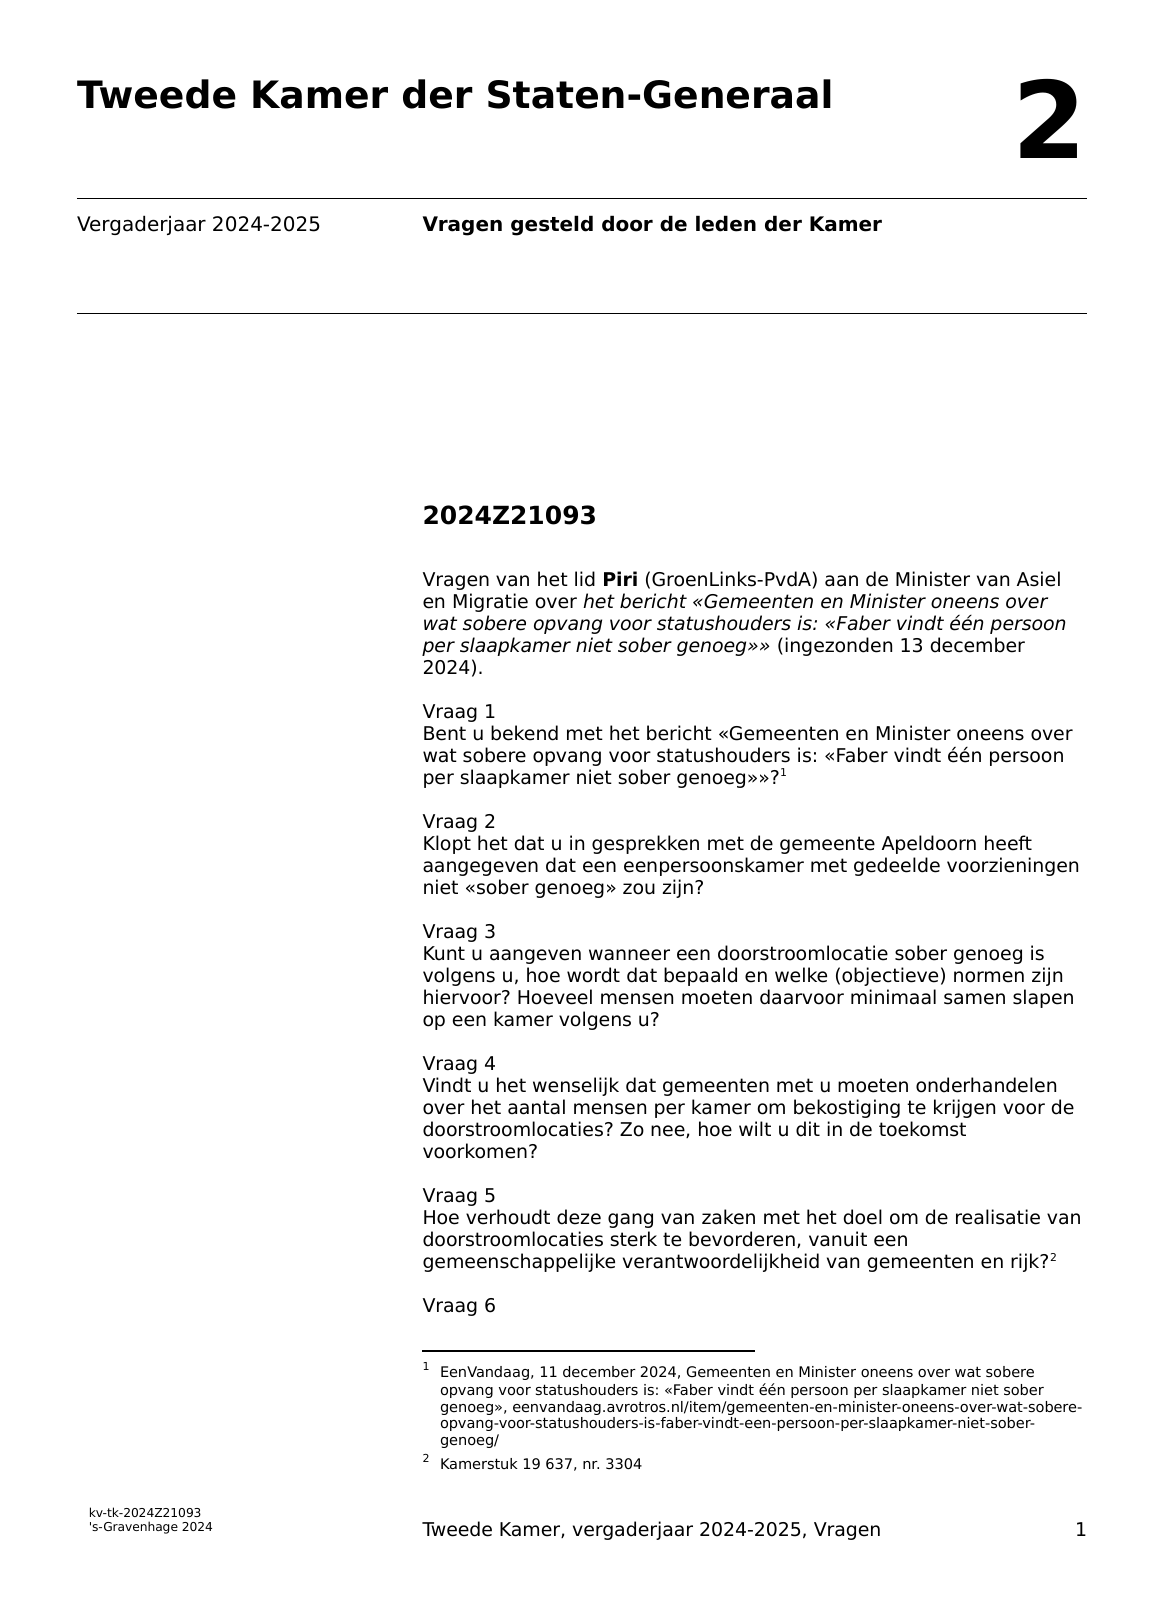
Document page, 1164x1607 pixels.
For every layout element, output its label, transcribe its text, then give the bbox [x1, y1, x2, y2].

table_cell Vergaderjaar 2024-2025 [77, 199, 422, 313]
text Kamerstuk 19 637, nr. 3304 [422, 1452, 1087, 1474]
table_header 2 [886, 59, 1087, 198]
text EenVandaag, 11 december 2024, Gemeenten en Minister oneens over wat sobere opvang voor statushouders is: «Faber vindt één persoon per slaapkamer niet sober genoeg», eenvandaag.avrotros.nl/item/gemeenten-en-minister-oneens-over-wat-sobere-opvang-voor-statushouders-is-faber-vindt-een-persoon-per-slaapkamer-niet-sober-genoeg/ [422, 1360, 1087, 1449]
table_header Tweede Kamer der Staten-Generaal [77, 59, 886, 198]
text Klopt het dat u in gesprekken met de gemeente Apeldoorn heeft aangegeven dat een eenpersoonskamer met gedeelde voorzieningen niet «sober genoeg» zou zijn? [422, 833, 1087, 899]
text Vragen van het lid Piri (GroenLinks-PvdA) aan de Minister van Asiel en Migratie over het bericht «Gemeenten en Minister oneens over wat sobere opvang voor statushouders is: «Faber vindt één persoon per slaapkamer niet sober genoeg»» (ingezonden 13 december 2024). [422, 569, 1087, 679]
text Hoe verhoudt deze gang van zaken met het doel om de realisatie van doorstroomlocaties sterk te bevorderen, vanuit een gemeenschappelijke verantwoordelijkheid van gemeenten en rijk? [422, 1207, 1087, 1273]
text Vraag 5 [422, 1185, 1087, 1207]
table_cell Vragen gesteld door de leden der Kamer [422, 199, 1087, 313]
text Vindt u het wenselijk dat gemeenten met u moeten onderhandelen over het aantal mensen per kamer om bekostiging te krijgen voor de doorstroomlocaties? Zo nee, hoe wilt u dit in de toekomst voorkomen? [422, 1075, 1087, 1163]
text Vraag 6 [422, 1295, 1087, 1317]
text 2024Z21093 [422, 501, 1087, 531]
text Bent u bekend met het bericht «Gemeenten en Minister oneens over wat sobere opvang voor statushouders is: «Faber vindt één persoon per slaapkamer niet sober genoeg»»? [422, 723, 1087, 789]
text 's-Gravenhage 2024 [88, 1520, 323, 1534]
text Kunt u aangeven wanneer een doorstroomlocatie sober genoeg is volgens u, hoe wordt dat bepaald en welke (objectieve) normen zijn hiervoor? Hoeveel mensen moeten daarvoor minimaal samen slapen op een kamer volgens u? [422, 943, 1087, 1031]
text Vraag 1 [422, 701, 1087, 723]
text Vraag 2 [422, 811, 1087, 833]
text Vraag 4 [422, 1053, 1087, 1075]
text Vraag 3 [422, 921, 1087, 943]
text kv-tk-2024Z21093 [88, 1506, 323, 1520]
